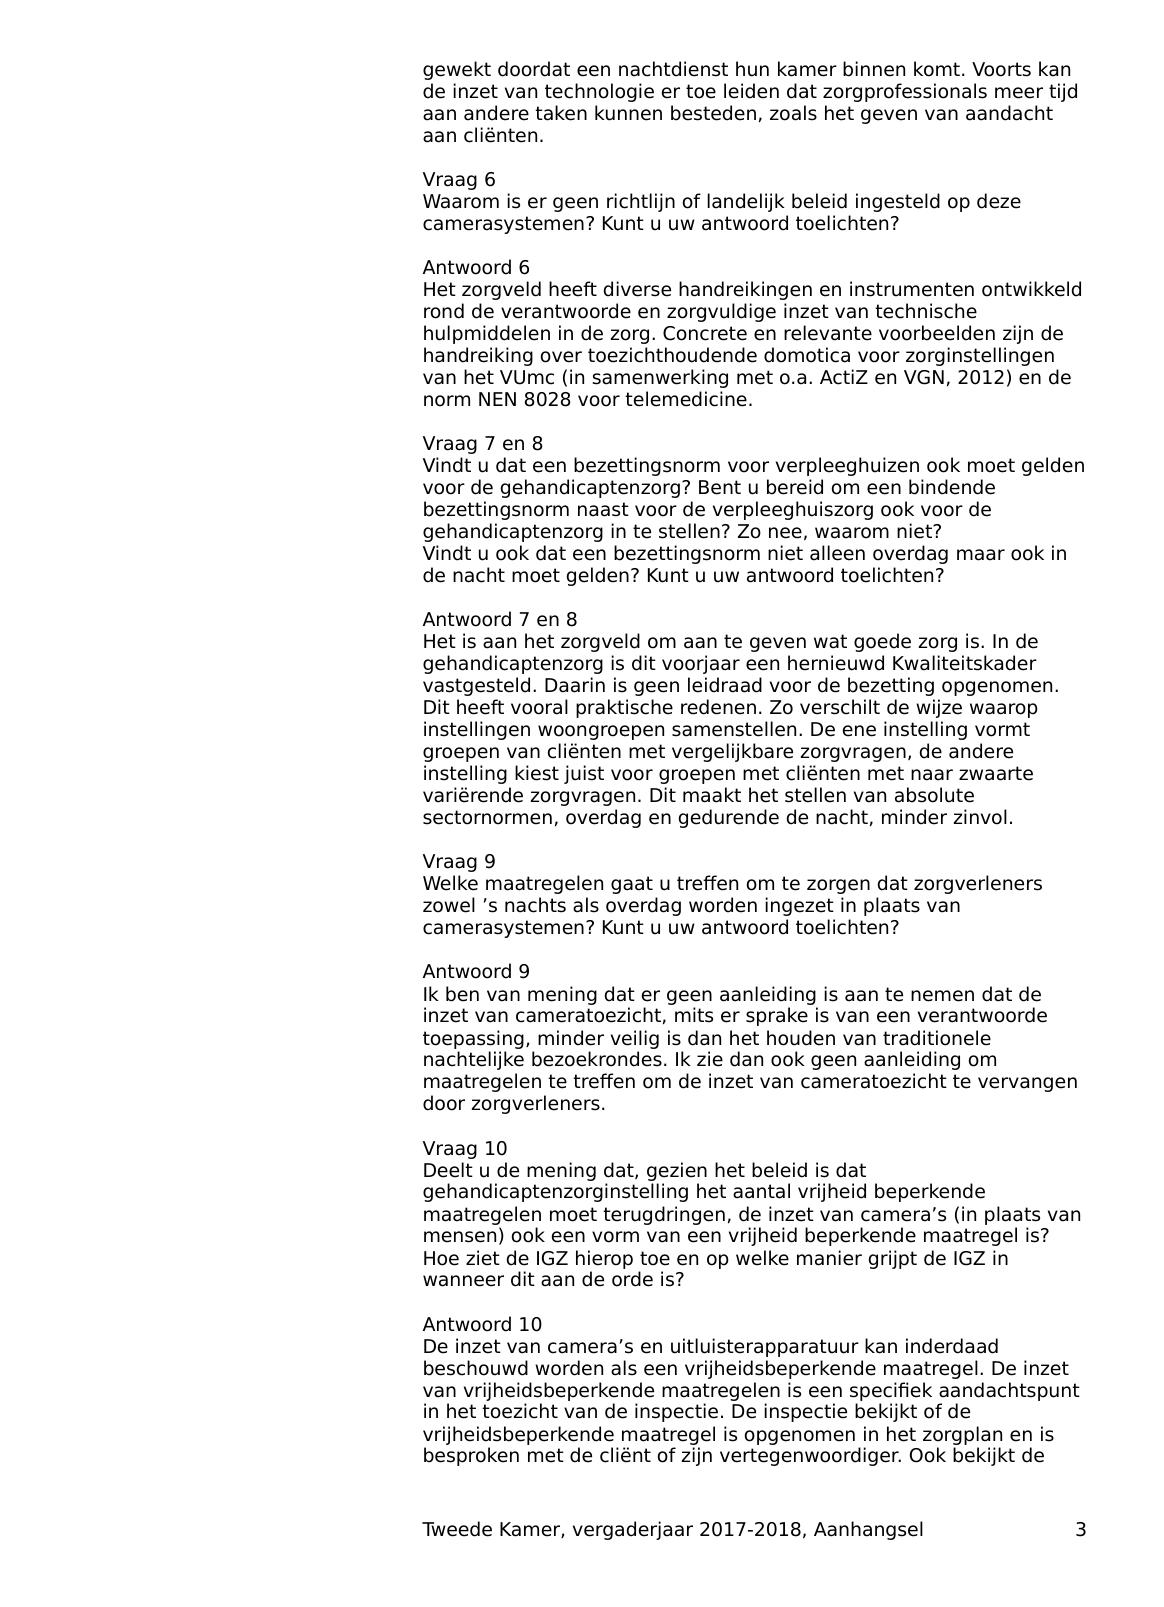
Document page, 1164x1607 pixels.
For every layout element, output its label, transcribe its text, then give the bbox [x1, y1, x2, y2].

text Vraag 9 [422, 851, 1087, 873]
text Het zorgveld heeft diverse handreikingen en instrumenten ontwikkeld rond de verantwoorde en zorgvuldige inzet van technische hulpmiddelen in de zorg. Concrete en relevante voorbeelden zijn de handreiking over toezichthoudende domotica voor zorginstellingen van het VUmc (in samenwerking met o.a. ActiZ en VGN, 2012) en de norm NEN 8028 voor telemedicine. [422, 279, 1087, 411]
text Het is aan het zorgveld om aan te geven wat goede zorg is. In de gehandicaptenzorg is dit voorjaar een hernieuwd Kwaliteitskader vastgesteld. Daarin is geen leidraad voor de bezetting opgenomen. Dit heeft vooral praktische redenen. Zo verschilt de wijze waarop instellingen woongroepen samenstellen. De ene instelling vormt groepen van cliënten met vergelijkbare zorgvragen, de andere instelling kiest juist voor groepen met cliënten met naar zwaarte variërende zorgvragen. Dit maakt het stellen van absolute sectornormen, overdag en gedurende de nacht, minder zinvol. [422, 631, 1087, 829]
text Vraag 6 [422, 169, 1087, 191]
text Ik ben van mening dat er geen aanleiding is aan te nemen dat de inzet van cameratoezicht, mits er sprake is van een verantwoorde toepassing, minder veilig is dan het houden van traditionele nachtelijke bezoekrondes. Ik zie dan ook geen aanleiding om maatregelen te treffen om de inzet van cameratoezicht te vervangen door zorgverleners. [422, 983, 1087, 1115]
text Vraag 10 [422, 1137, 1087, 1159]
text Vindt u ook dat een bezettingsnorm niet alleen overdag maar ook in de nacht moet gelden? Kunt u uw antwoord toelichten? [422, 543, 1087, 587]
text Vindt u dat een bezettingsnorm voor verpleeghuizen ook moet gelden voor de gehandicaptenzorg? Bent u bereid om een bindende bezettingsnorm naast voor de verpleeghuiszorg ook voor de gehandicaptenzorg in te stellen? Zo nee, waarom niet? [422, 455, 1087, 543]
text Welke maatregelen gaat u treffen om te zorgen dat zorgverleners zowel ’s nachts als overdag worden ingezet in plaats van camerasystemen? Kunt u uw antwoord toelichten? [422, 873, 1087, 939]
text gewekt doordat een nachtdienst hun kamer binnen komt. Voorts kan de inzet van technologie er toe leiden dat zorgprofessionals meer tijd aan andere taken kunnen besteden, zoals het geven van aandacht aan cliënten. [422, 59, 1087, 147]
text Deelt u de mening dat, gezien het beleid is dat gehandicaptenzorginstelling het aantal vrijheid beperkende maatregelen moet terugdringen, de inzet van camera’s (in plaats van mensen) ook een vorm van een vrijheid beperkende maatregel is? Hoe ziet de IGZ hierop toe en op welke manier grijpt de IGZ in wanneer dit aan de orde is? [422, 1159, 1087, 1291]
text Antwoord 7 en 8 [422, 609, 1087, 631]
text Waarom is er geen richtlijn of landelijk beleid ingesteld op deze camerasystemen? Kunt u uw antwoord toelichten? [422, 191, 1087, 235]
text Vraag 7 en 8 [422, 433, 1087, 455]
text De inzet van camera’s en uitluisterapparatuur kan inderdaad beschouwd worden als een vrijheidsbeperkende maatregel. De inzet van vrijheidsbeperkende maatregelen is een specifiek aandachtspunt in het toezicht van de inspectie. De inspectie bekijkt of de vrijheidsbeperkende maatregel is opgenomen in het zorgplan en is besproken met de cliënt of zijn vertegenwoordiger. Ook bekijkt de [422, 1336, 1087, 1467]
text Antwoord 10 [422, 1313, 1087, 1336]
text Antwoord 6 [422, 257, 1087, 279]
text Antwoord 9 [422, 961, 1087, 983]
